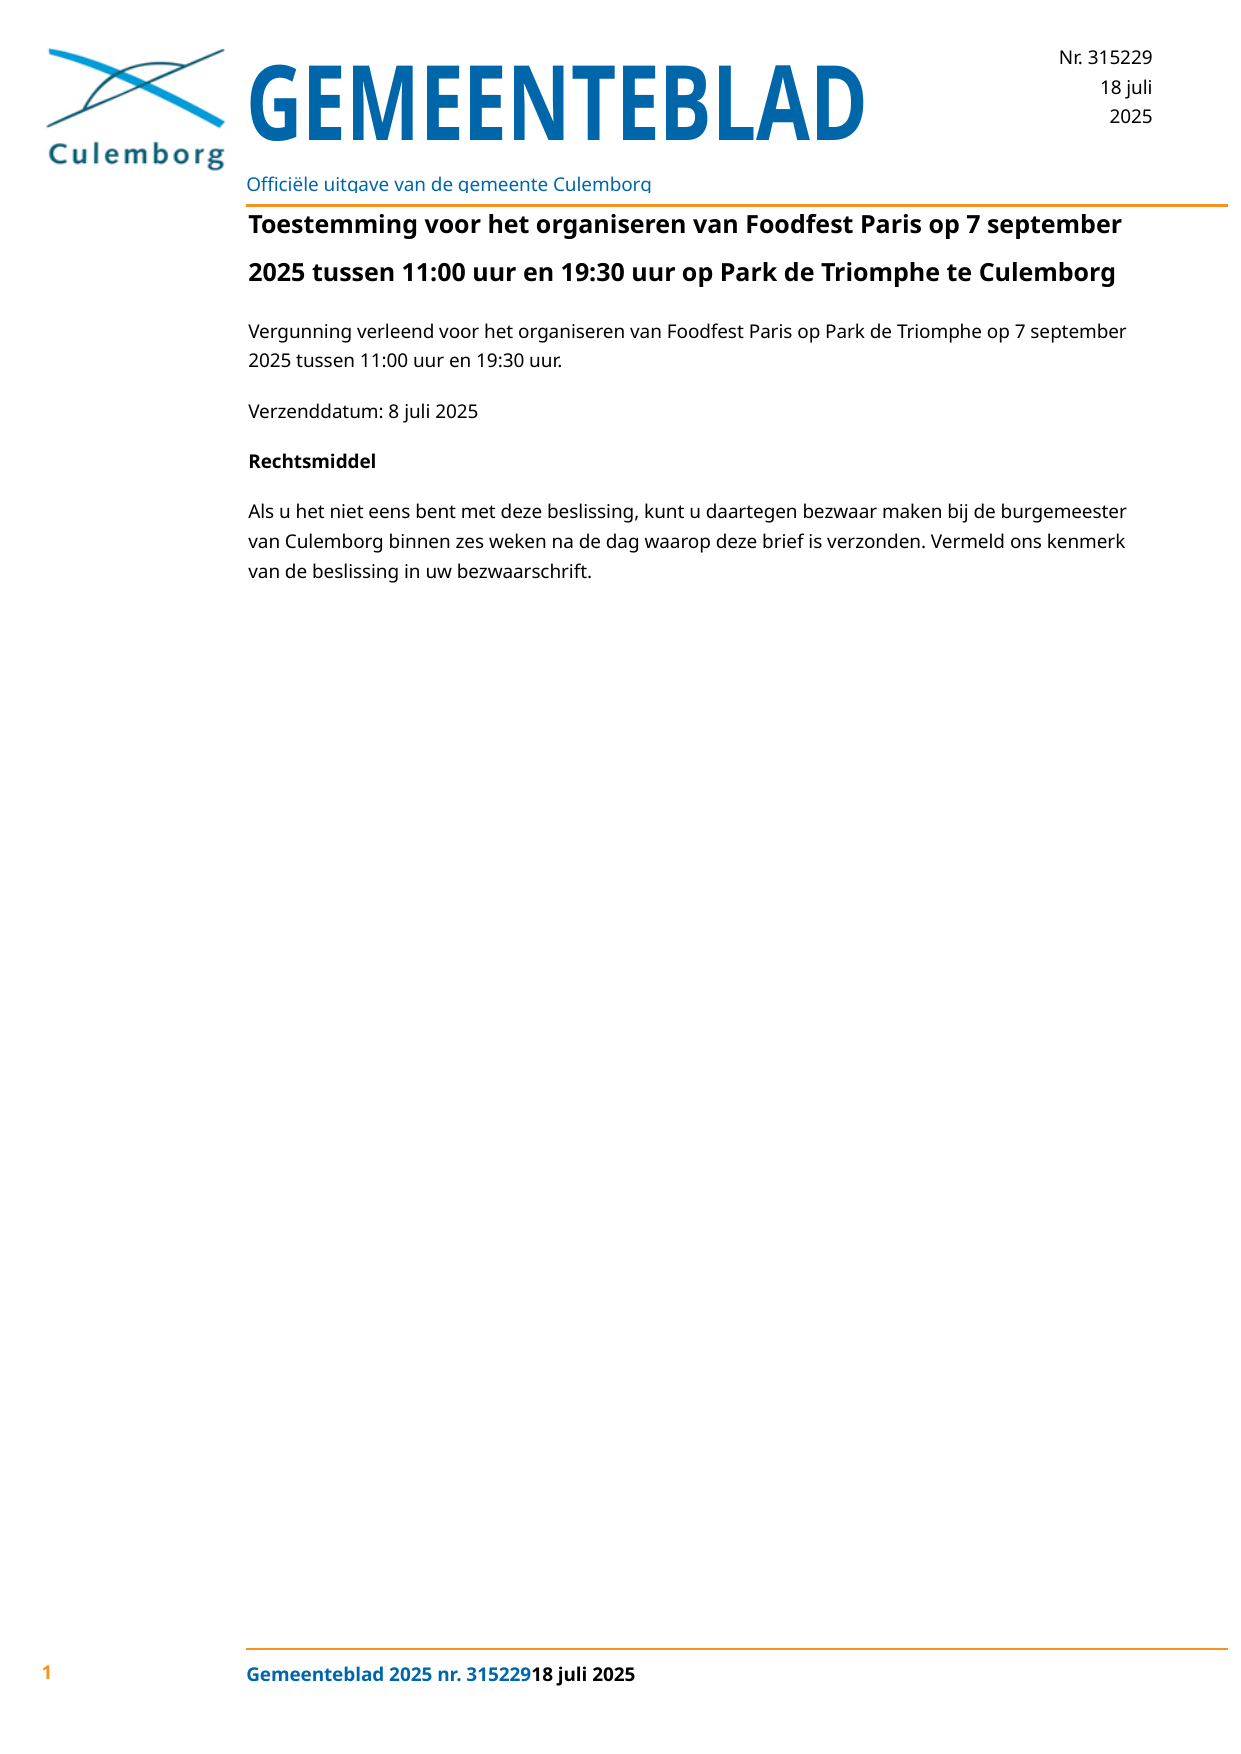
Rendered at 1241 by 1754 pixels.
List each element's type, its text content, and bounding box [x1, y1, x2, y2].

text Rechtsmiddel [248, 448, 1152, 474]
text Toestemming voor het organiseren van Foodfest Paris op 7 september 2025 tussen 11:00 uur en 19:30 uur op Park de Triomphe te Culemborg [248, 207, 1152, 288]
text Vergunning verleend voor het organiseren van Foodfest Paris op Park de Triomphe op 7 september 2025 tussen 11:00 uur en 19:30 uur. [248, 318, 1152, 373]
text Verzenddatum: 8 juli 2025 [248, 398, 1152, 424]
text Als u het niet eens bent met deze beslissing, kunt u daartegen bezwaar maken bij de burgemeester van Culemborg binnen zes weken na de dag waarop deze brief is verzonden. Vermeld ons kenmerk van de beslissing in uw bezwaarschrift. [248, 499, 1152, 584]
picture [41, 47, 231, 172]
